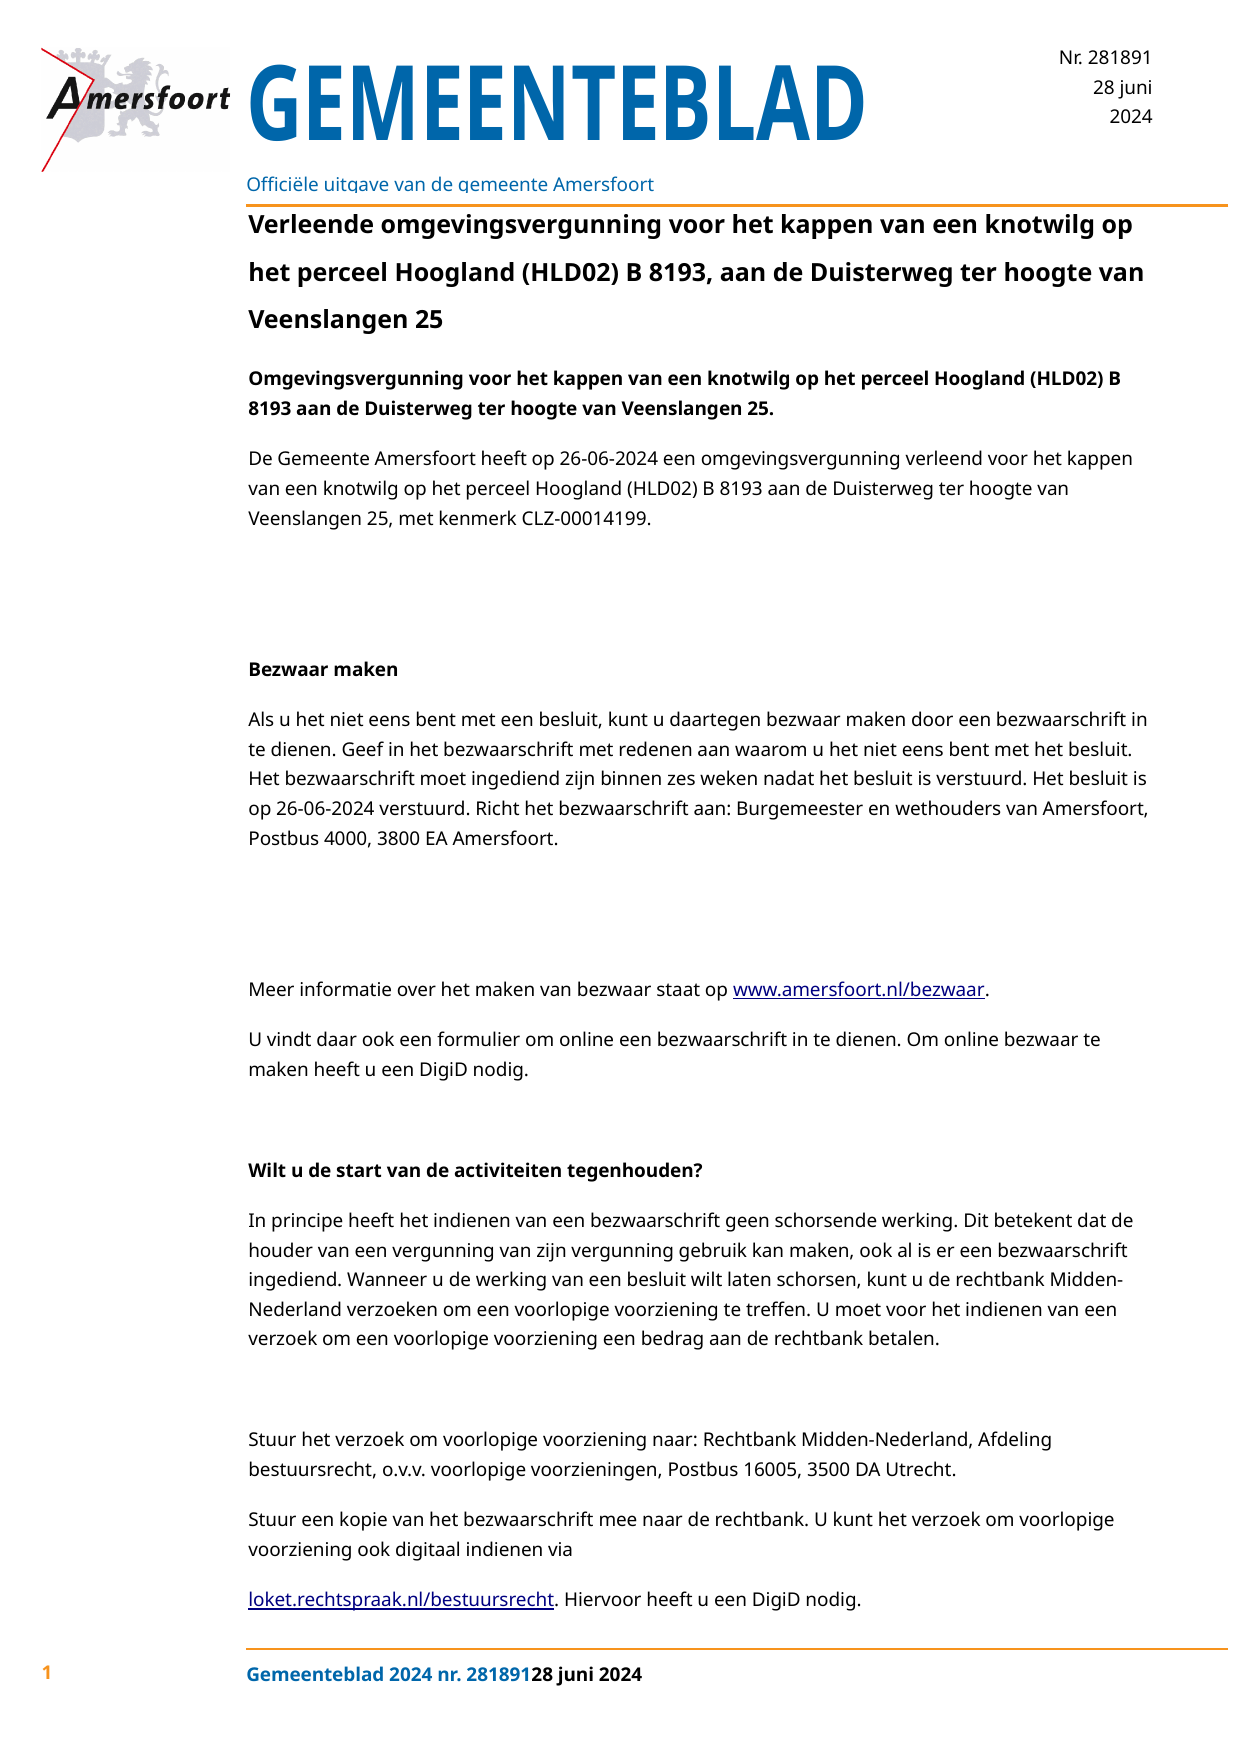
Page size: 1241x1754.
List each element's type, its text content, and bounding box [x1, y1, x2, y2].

text U vindt daar ook een formulier om online een bezwaarschrift in te dienen. Om online bezwaar te maken heeft u een DigiD nodig. [248, 1026, 1152, 1082]
text Stuur het verzoek om voorlopige voorziening naar: Rechtbank Midden-Nederland, Afdeling bestuursrecht, o.v.v. voorlopige voorzieningen, Postbus 16005, 3500 DA Utrecht. [248, 1426, 1152, 1482]
text Meer informatie over het maken van bezwaar staat op www.amersfoort.nl/bezwaar. [248, 976, 1152, 1002]
text Verleende omgevingsvergunning voor het kappen van een knotwilg op het perceel Hoogland (HLD02) B 8193, aan de Duisterweg ter hoogte van Veenslangen 25 [248, 207, 1152, 336]
text De Gemeente Amersfoort heeft op 26-06-2024 een omgevingsvergunning verleend voor het kappen van een knotwilg op het perceel Hoogland (HLD02) B 8193 aan de Duisterweg ter hoogte van Veenslangen 25, met kenmerk CLZ-00014199. [248, 446, 1152, 530]
text Wilt u de start van de activiteiten tegenhouden? [248, 1157, 1152, 1182]
text loket.rechtspraak.nl/bestuursrecht. Hiervoor heeft u een DigiD nodig. [248, 1586, 1152, 1612]
text Omgevingsvergunning voor het kappen van een knotwilg op het perceel Hoogland (HLD02) B 8193 aan de Duisterweg ter hoogte van Veenslangen 25. [248, 366, 1152, 421]
text Bezwaar maken [248, 656, 1152, 682]
text In principe heeft het indienen van een bezwaarschrift geen schorsende werking. Dit betekent dat de houder van een vergunning van zijn vergunning gebruik kan maken, ook al is er een bezwaarschrift ingediend. Wanneer u de werking van een besluit wilt laten schorsen, kunt u de rechtbank Midden-Nederland verzoeken om een voorlopige voorziening te treffen. U moet voor het indienen van een verzoek om een voorlopige voorziening een bedrag aan de rechtbank betalen. [248, 1207, 1152, 1351]
text Stuur een kopie van het bezwaarschrift mee naar de rechtbank. U kunt het verzoek om voorlopige voorziening ook digitaal indienen via [248, 1506, 1152, 1562]
picture [41, 47, 231, 172]
text Als u het niet eens bent met een besluit, kunt u daartegen bezwaar maken door een bezwaarschrift in te dienen. Geef in het bezwaarschrift met redenen aan waarom u het niet eens bent met het besluit. Het bezwaarschrift moet ingediend zijn binnen zes weken nadat het besluit is verstuurd. Het besluit is op 26-06-2024 verstuurd. Richt het bezwaarschrift aan: Burgemeester en wethouders van Amersfoort, Postbus 4000, 3800 EA Amersfoort. [248, 706, 1152, 850]
